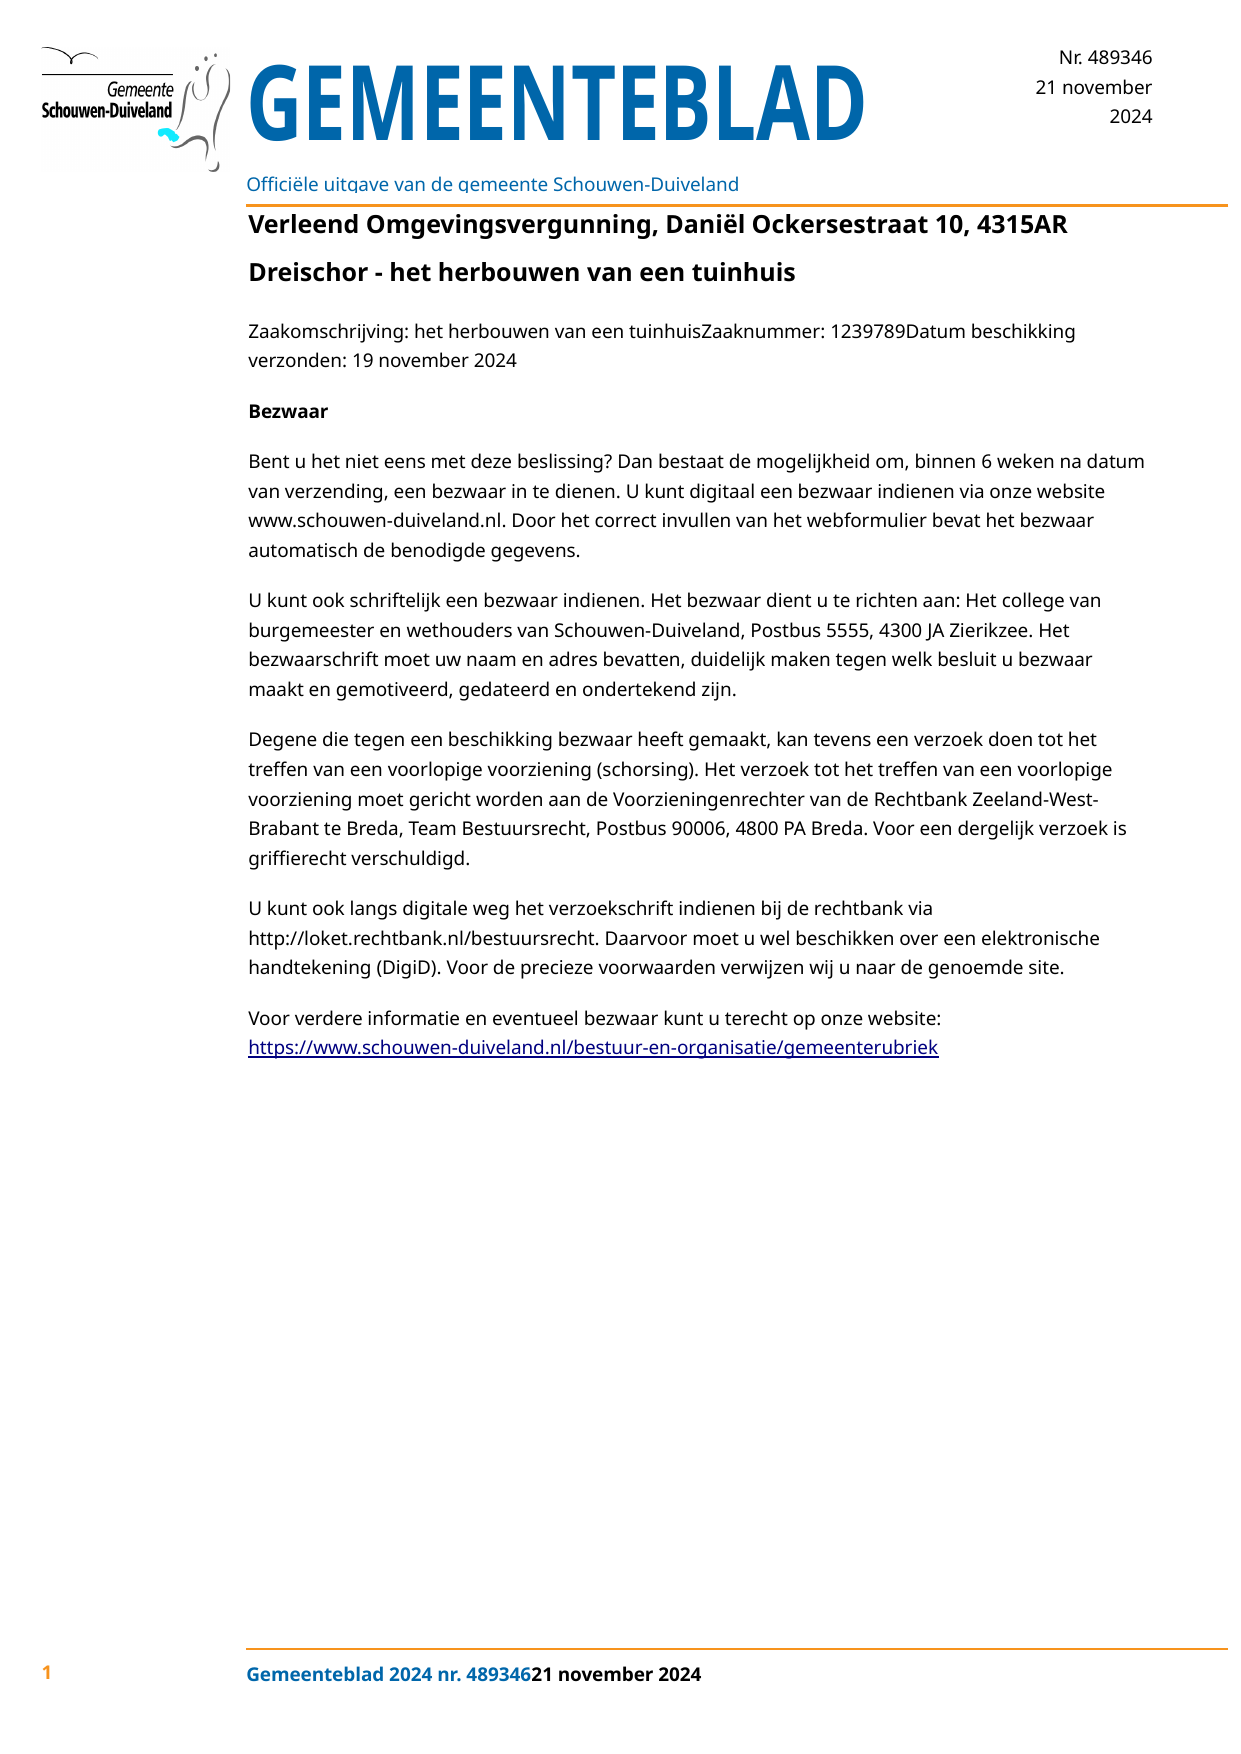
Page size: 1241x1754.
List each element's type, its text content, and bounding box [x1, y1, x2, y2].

text Voor verdere informatie en eventueel bezwaar kunt u terecht op onze website: https://www.schouwen-duiveland.nl/bestuur-en-organisatie/gemeenterubriek [248, 1005, 1152, 1060]
text U kunt ook langs digitale weg het verzoekschrift indienen bij de rechtbank via http://loket.rechtbank.nl/bestuursrecht. Daarvoor moet u wel beschikken over een elektronische handtekening (DigiD). Voor de precieze voorwaarden verwijzen wij u naar de genoemde site. [248, 895, 1152, 980]
text Verleend Omgevingsvergunning, Daniël Ockersestraat 10, 4315AR Dreischor - het herbouwen van een tuinhuis [248, 207, 1152, 288]
picture [41, 47, 231, 172]
text Bezwaar [248, 398, 1152, 424]
text Bent u het niet eens met deze beslissing? Dan bestaat de mogelijkheid om, binnen 6 weken na datum van verzending, een bezwaar in te dienen. U kunt digitaal een bezwaar indienen via onze website www.schouwen-duiveland.nl. Door het correct invullen van het webformulier bevat het bezwaar automatisch de benodigde gegevens. [248, 448, 1152, 563]
text U kunt ook schriftelijk een bezwaar indienen. Het bezwaar dient u te richten aan: Het college van burgemeester en wethouders van Schouwen-Duiveland, Postbus 5555, 4300 JA Zierikzee. Het bezwaarschrift moet uw naam en adres bevatten, duidelijk maken tegen welk besluit u bezwaar maakt en gemotiveerd, gedateerd en ondertekend zijn. [248, 587, 1152, 702]
text Zaakomschrijving: het herbouwen van een tuinhuisZaaknummer: 1239789Datum beschikking verzonden: 19 november 2024 [248, 318, 1152, 373]
text Degene die tegen een beschikking bezwaar heeft gemaakt, kan tevens een verzoek doen tot het treffen van een voorlopige voorziening (schorsing). Het verzoek tot het treffen van een voorlopige voorziening moet gericht worden aan de Voorzieningenrechter van de Rechtbank Zeeland-West-Brabant te Breda, Team Bestuursrecht, Postbus 90006, 4800 PA Breda. Voor een dergelijk verzoek is griffierecht verschuldigd. [248, 727, 1152, 871]
